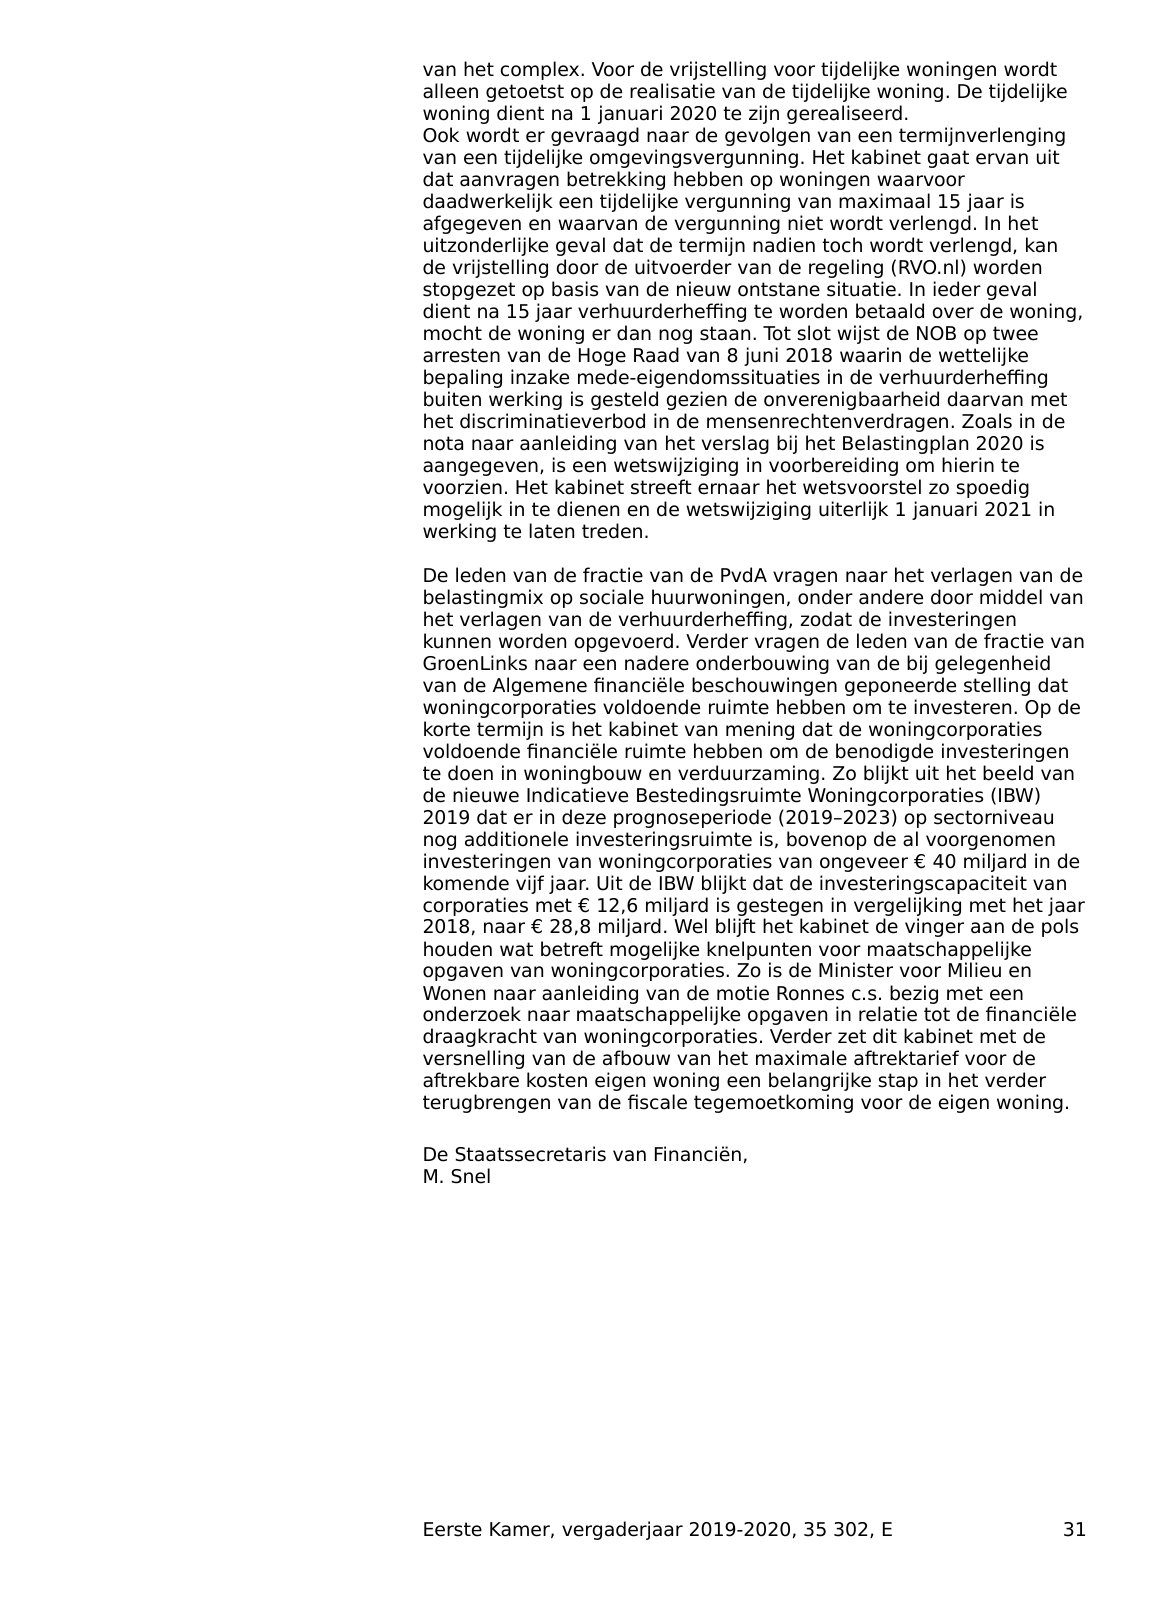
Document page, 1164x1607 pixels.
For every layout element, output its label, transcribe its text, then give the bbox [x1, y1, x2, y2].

text De leden van de fractie van de PvdA vragen naar het verlagen van de belastingmix op sociale huurwoningen, onder andere door middel van het verlagen van de verhuurderheffing, zodat de investeringen kunnen worden opgevoerd. Verder vragen de leden van de fractie van GroenLinks naar een nadere onderbouwing van de bij gelegenheid van de Algemene financiële beschouwingen geponeerde stelling dat woningcorporaties voldoende ruimte hebben om te investeren. Op de korte termijn is het kabinet van mening dat de woningcorporaties voldoende financiële ruimte hebben om de benodigde investeringen te doen in woningbouw en verduurzaming. Zo blijkt uit het beeld van de nieuwe Indicatieve Bestedingsruimte Woningcorporaties (IBW) 2019 dat er in deze prognoseperiode (2019–2023) op sectorniveau nog additionele investeringsruimte is, bovenop de al voorgenomen investeringen van woningcorporaties van ongeveer € 40 miljard in de komende vijf jaar. Uit de IBW blijkt dat de investeringscapaciteit van corporaties met € 12,6 miljard is gestegen in vergelijking met het jaar 2018, naar € 28,8 miljard. Wel blijft het kabinet de vinger aan de pols houden wat betreft mogelijke knelpunten voor maatschappelijke opgaven van woningcorporaties. Zo is de Minister voor Milieu en Wonen naar aanleiding van de motie Ronnes c.s. bezig met een onderzoek naar maatschappelijke opgaven in relatie tot de financiële draagkracht van woningcorporaties. Verder zet dit kabinet met de versnelling van de afbouw van het maximale aftrektarief voor de aftrekbare kosten eigen woning een belangrijke stap in het verder terugbrengen van de fiscale tegemoetkoming voor de eigen woning. [422, 565, 1087, 1114]
text Ook wordt er gevraagd naar de gevolgen van een termijnverlenging van een tijdelijke omgevingsvergunning. Het kabinet gaat ervan uit dat aanvragen betrekking hebben op woningen waarvoor daadwerkelijk een tijdelijke vergunning van maximaal 15 jaar is afgegeven en waarvan de vergunning niet wordt verlengd. In het uitzonderlijke geval dat de termijn nadien toch wordt verlengd, kan de vrijstelling door de uitvoerder van de regeling (RVO.nl) worden stopgezet op basis van de nieuw ontstane situatie. In ieder geval dient na 15 jaar verhuurderheffing te worden betaald over de woning, mocht de woning er dan nog staan. Tot slot wijst de NOB op twee arresten van de Hoge Raad van 8 juni 2018 waarin de wettelijke bepaling inzake mede-eigendomssituaties in de verhuurderheffing buiten werking is gesteld gezien de onverenigbaarheid daarvan met het discriminatieverbod in de mensenrechtenverdragen. Zoals in de nota naar aanleiding van het verslag bij het Belastingplan 2020 is aangegeven, is een wetswijziging in voorbereiding om hierin te voorzien. Het kabinet streeft ernaar het wetsvoorstel zo spoedig mogelijk in te dienen en de wetswijziging uiterlijk 1 januari 2021 in werking te laten treden. [422, 125, 1087, 543]
text De Staatssecretaris van Financiën, M. Snel [422, 1144, 1087, 1188]
text van het complex. Voor de vrijstelling voor tijdelijke woningen wordt alleen getoetst op de realisatie van de tijdelijke woning. De tijdelijke woning dient na 1 januari 2020 te zijn gerealiseerd. [422, 59, 1087, 125]
